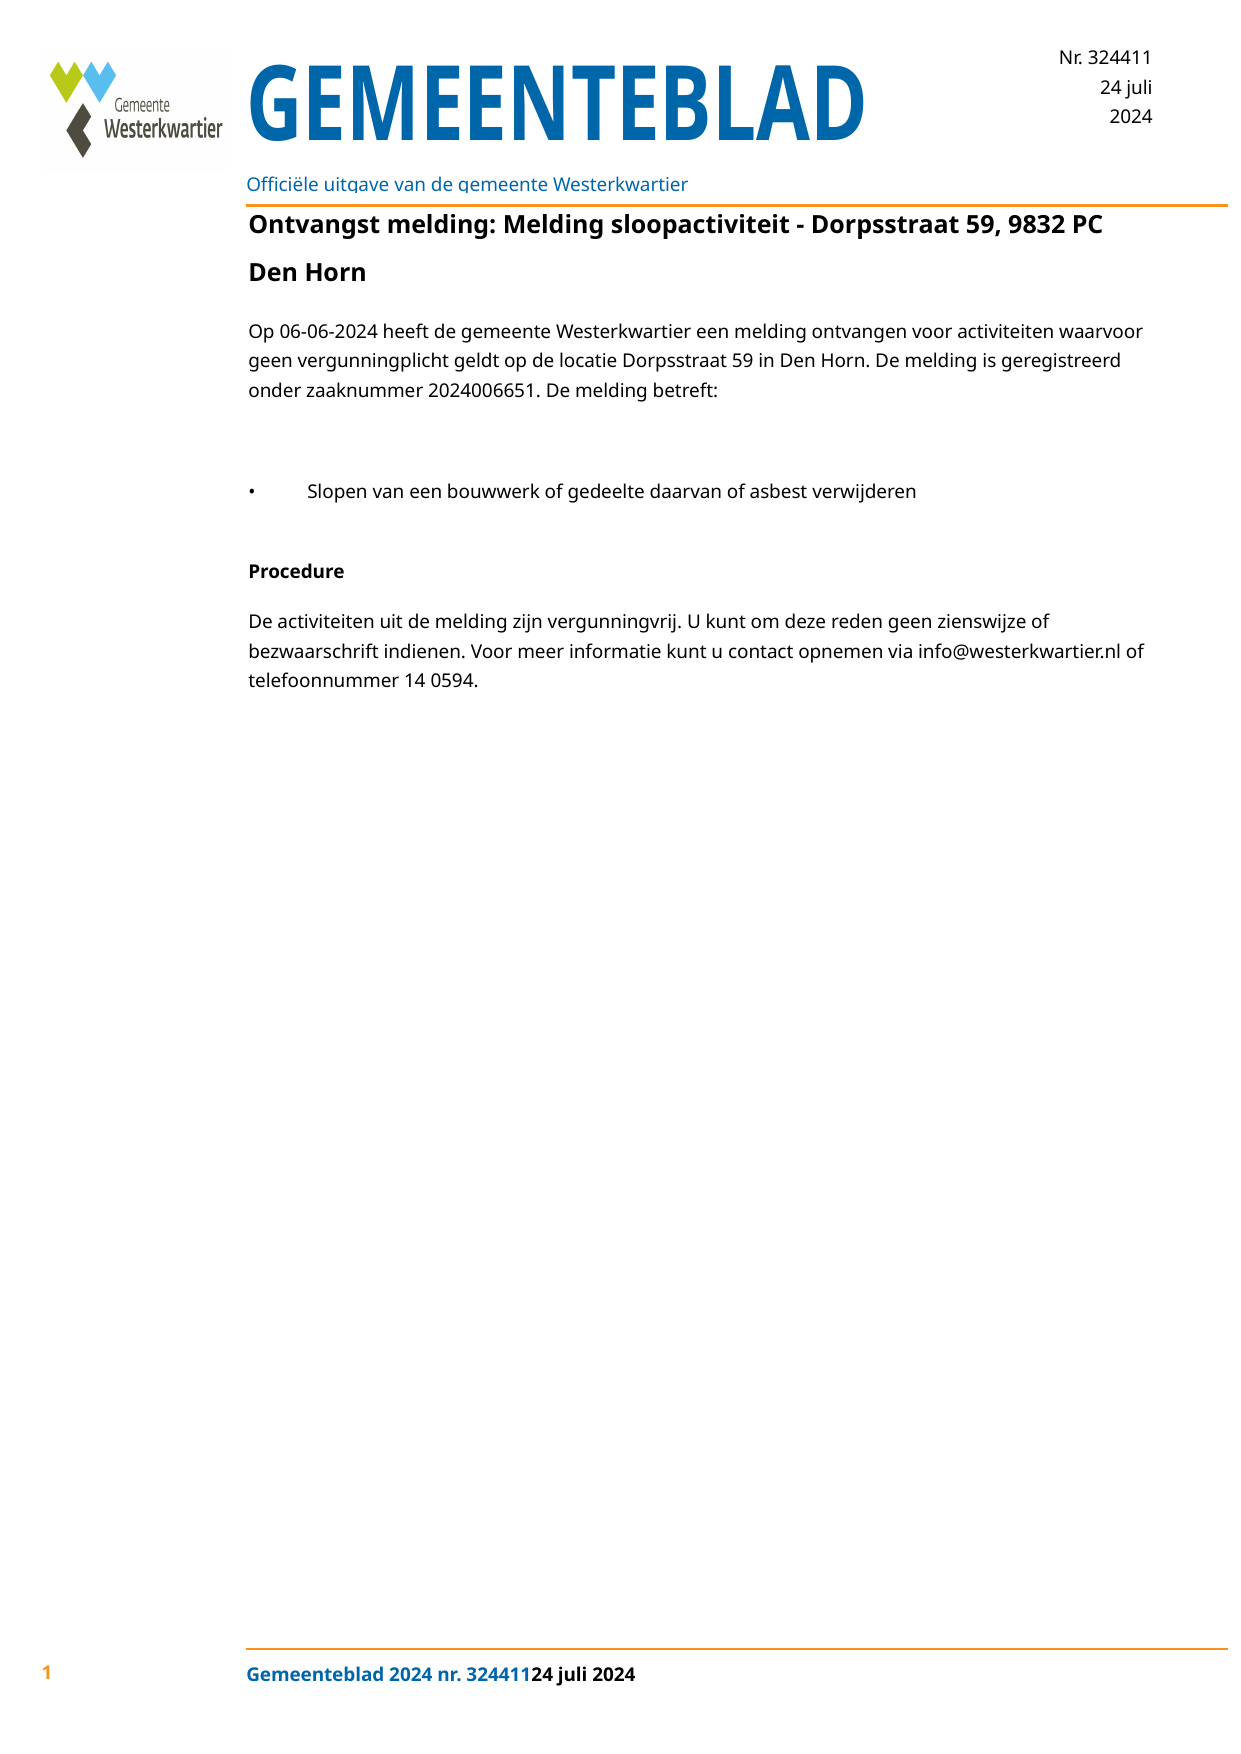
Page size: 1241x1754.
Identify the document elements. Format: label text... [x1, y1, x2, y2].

list Slopen van een bouwwerk of gedeelte daarvan of asbest verwijderen [248, 478, 1152, 504]
text De activiteiten uit de melding zijn vergunningvrij. U kunt om deze reden geen zienswijze of bezwaarschrift indienen. Voor meer informatie kunt u contact opnemen via info@westerkwartier.nl of telefoonnummer 14 0594. [248, 608, 1152, 693]
text Op 06-06-2024 heeft de gemeente Westerkwartier een melding ontvangen voor activiteiten waarvoor geen vergunningplicht geldt op de locatie Dorpsstraat 59 in Den Horn. De melding is geregistreerd onder zaaknummer 2024006651. De melding betreft: [248, 318, 1152, 403]
text Ontvangst melding: Melding sloopactiviteit - Dorpsstraat 59, 9832 PC Den Horn [248, 207, 1152, 288]
text Procedure [248, 558, 1152, 584]
picture [41, 47, 231, 172]
